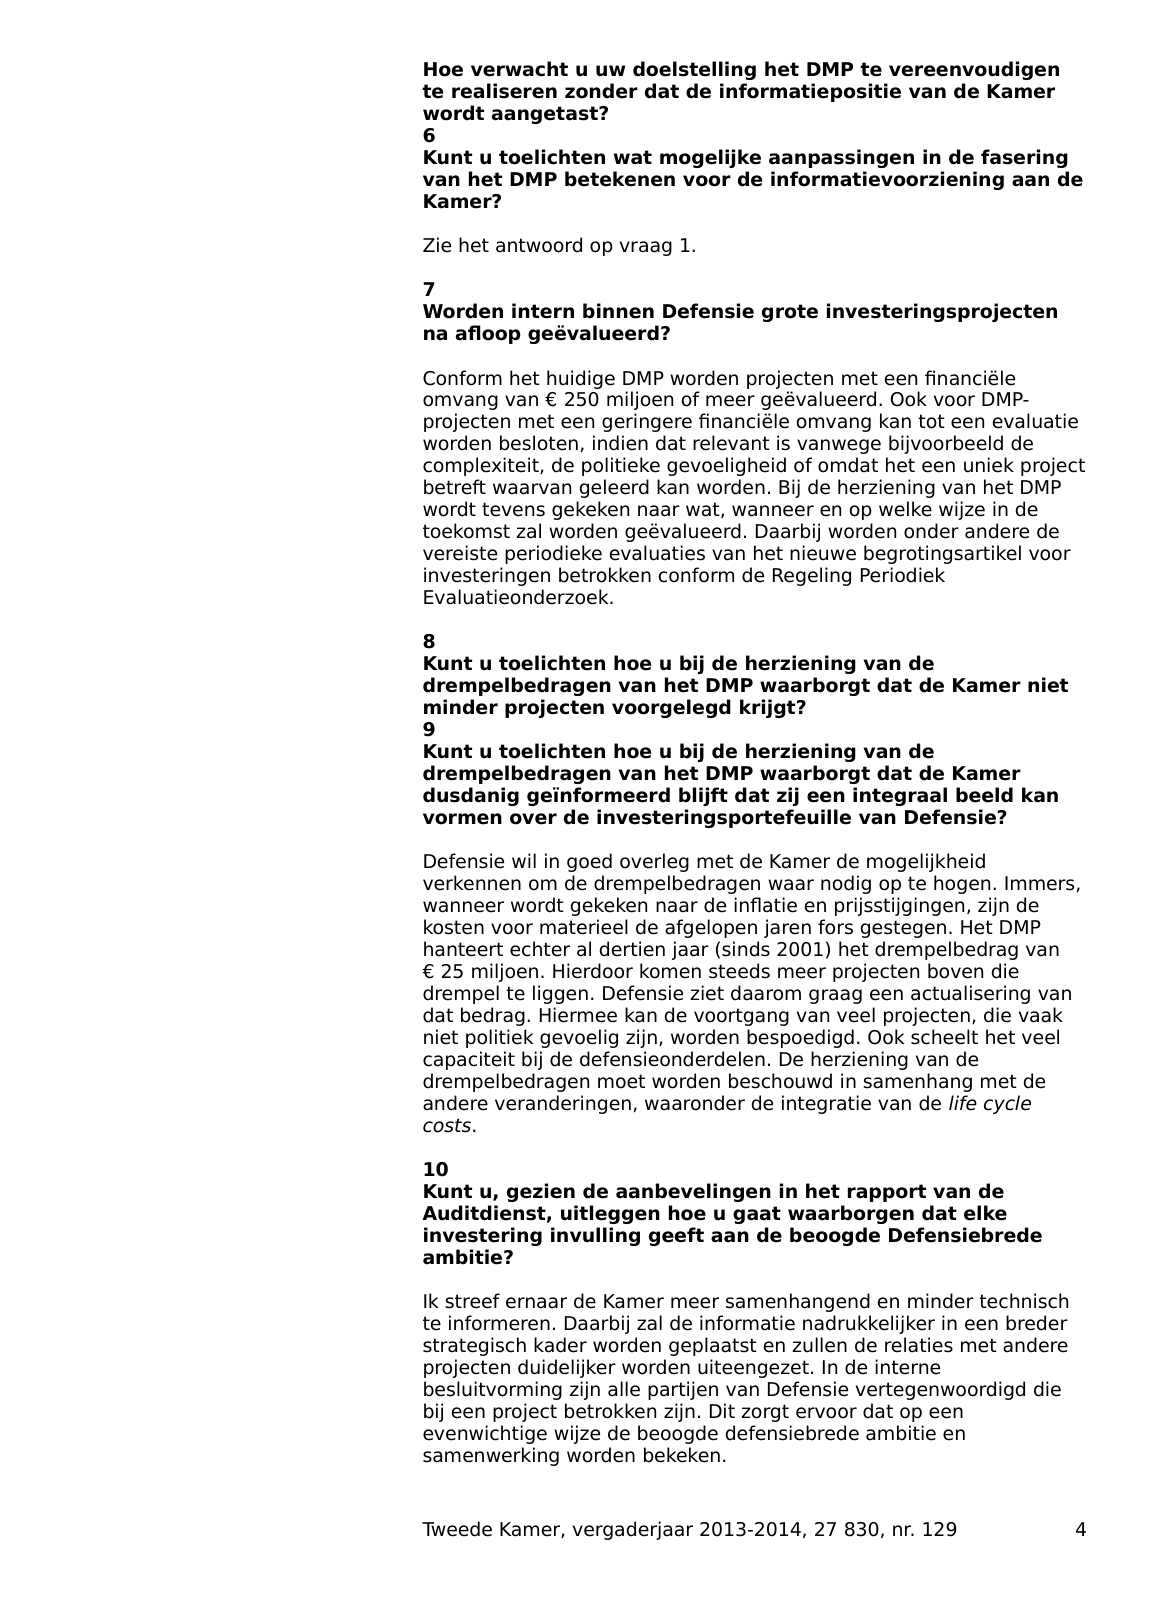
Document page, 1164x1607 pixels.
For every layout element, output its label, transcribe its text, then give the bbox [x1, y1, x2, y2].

text Worden intern binnen Defensie grote investeringsprojecten na afloop geëvalueerd? [422, 301, 1087, 345]
text 8 [422, 631, 1087, 653]
text 9 [422, 719, 1087, 741]
text Kunt u toelichten wat mogelijke aanpassingen in de fasering van het DMP betekenen voor de informatievoorziening aan de Kamer? [422, 147, 1087, 213]
text Conform het huidige DMP worden projecten met een financiële omvang van € 250 miljoen of meer geëvalueerd. Ook voor DMP-projecten met een geringere financiële omvang kan tot een evaluatie worden besloten, indien dat relevant is vanwege bijvoorbeeld de complexiteit, de politieke gevoeligheid of omdat het een uniek project betreft waarvan geleerd kan worden. Bij de herziening van het DMP wordt tevens gekeken naar wat, wanneer en op welke wijze in de toekomst zal worden geëvalueerd. Daarbij worden onder andere de vereiste periodieke evaluaties van het nieuwe begrotingsartikel voor investeringen betrokken conform de Regeling Periodiek Evaluatieonderzoek. [422, 367, 1087, 609]
text 10 [422, 1159, 1087, 1181]
text Kunt u toelichten hoe u bij de herziening van de drempelbedragen van het DMP waarborgt dat de Kamer niet minder projecten voorgelegd krijgt? [422, 653, 1087, 719]
text Defensie wil in goed overleg met de Kamer de mogelijkheid verkennen om de drempelbedragen waar nodig op te hogen. Immers, wanneer wordt gekeken naar de inflatie en prijsstijgingen, zijn de kosten voor materieel de afgelopen jaren fors gestegen. Het DMP hanteert echter al dertien jaar (sinds 2001) het drempelbedrag van € 25 miljoen. Hierdoor komen steeds meer projecten boven die drempel te liggen. Defensie ziet daarom graag een actualisering van dat bedrag. Hiermee kan de voortgang van veel projecten, die vaak niet politiek gevoelig zijn, worden bespoedigd. Ook scheelt het veel capaciteit bij de defensieonderdelen. De herziening van de drempelbedragen moet worden beschouwd in samenhang met de andere veranderingen, waaronder de integratie van de life cycle costs. [422, 851, 1087, 1137]
text Kunt u toelichten hoe u bij de herziening van de drempelbedragen van het DMP waarborgt dat de Kamer dusdanig geïnformeerd blijft dat zij een integraal beeld kan vormen over de investeringsportefeuille van Defensie? [422, 741, 1087, 829]
text Hoe verwacht u uw doelstelling het DMP te vereenvoudigen te realiseren zonder dat de informatiepositie van de Kamer wordt aangetast? [422, 59, 1087, 125]
text Kunt u, gezien de aanbevelingen in het rapport van de Auditdienst, uitleggen hoe u gaat waarborgen dat elke investering invulling geeft aan de beoogde Defensiebrede ambitie? [422, 1181, 1087, 1269]
text Ik streef ernaar de Kamer meer samenhangend en minder technisch te informeren. Daarbij zal de informatie nadrukkelijker in een breder strategisch kader worden geplaatst en zullen de relaties met andere projecten duidelijker worden uiteengezet. In de interne besluitvorming zijn alle partijen van Defensie vertegenwoordigd die bij een project betrokken zijn. Dit zorgt ervoor dat op een evenwichtige wijze de beoogde defensiebrede ambitie en samenwerking worden bekeken. [422, 1291, 1087, 1467]
text Zie het antwoord op vraag 1. [422, 235, 1087, 257]
text 6 [422, 125, 1087, 147]
text 7 [422, 279, 1087, 301]
